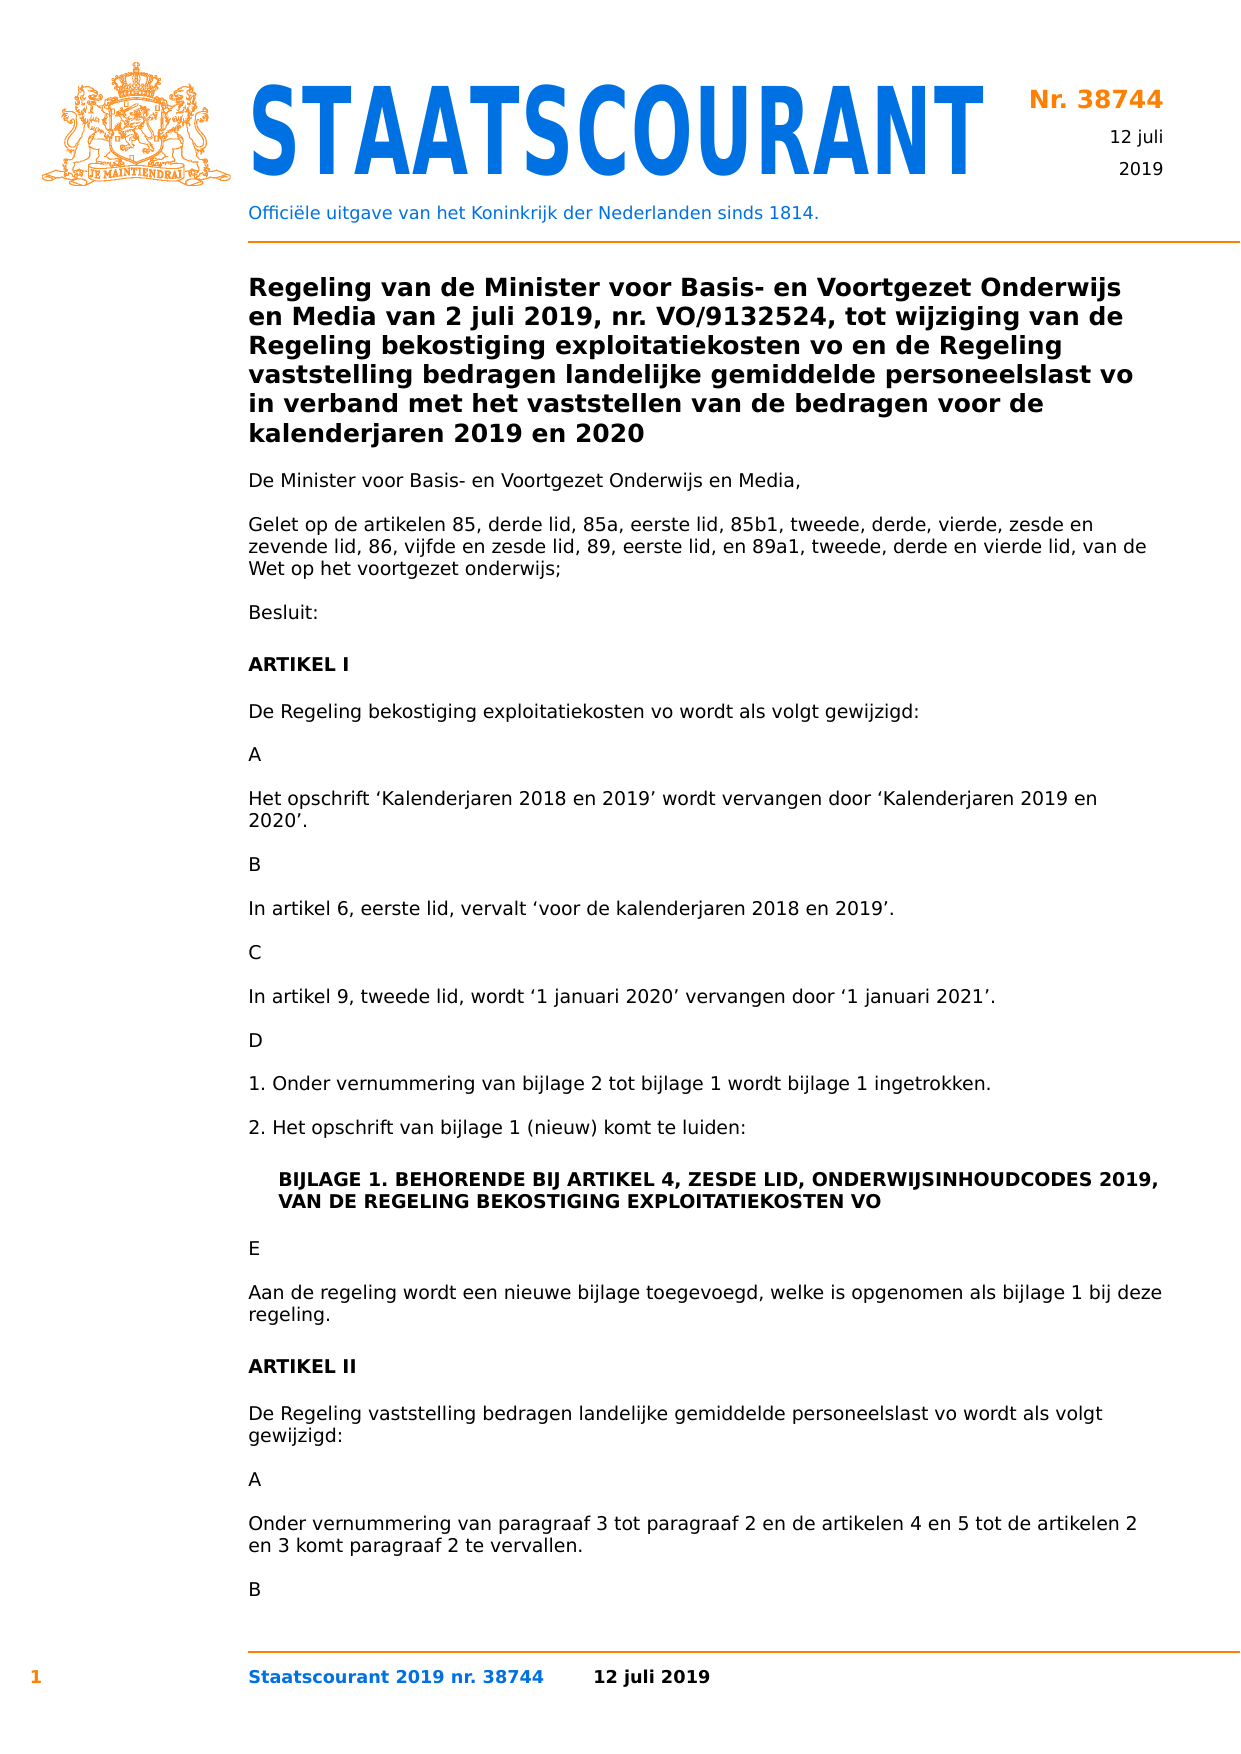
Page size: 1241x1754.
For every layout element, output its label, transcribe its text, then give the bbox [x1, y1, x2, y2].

text De Regeling vaststelling bedragen landelijke gemiddelde personeelslast vo wordt als volgt gewijzigd: [248, 1403, 1163, 1447]
text E [248, 1238, 1163, 1260]
text In artikel 6, eerste lid, vervalt ‘voor de kalenderjaren 2018 en 2019’. [248, 898, 1163, 920]
text C [248, 942, 1163, 964]
text A [248, 1469, 1163, 1491]
text Gelet op de artikelen 85, derde lid, 85a, eerste lid, 85b1, tweede, derde, vierde, zesde en zevende lid, 86, vijfde en zesde lid, 89, eerste lid, en 89a1, tweede, derde en vierde lid, van de Wet op het voortgezet onderwijs; [248, 514, 1163, 580]
subtitle BIJLAGE 1. BEHORENDE BIJ ARTIKEL 4, ZESDE LID, ONDERWIJSINHOUDCODES 2019, VAN DE REGELING BEKOSTIGING EXPLOITATIEKOSTEN VO [278, 1169, 1163, 1213]
text 2. Het opschrift van bijlage 1 (nieuw) komt te luiden: [248, 1117, 1163, 1139]
table_cell Officiële uitgave van het Koninkrijk der Nederlanden sinds 1814. [248, 203, 1240, 241]
text B [248, 1578, 1163, 1600]
text De Minister voor Basis- en Voortgezet Onderwijs en Media, [248, 470, 1163, 492]
text 1. Onder vernummering van bijlage 2 tot bijlage 1 wordt bijlage 1 ingetrokken. [248, 1073, 1163, 1095]
table_header [25, 62, 248, 241]
table_cell 2019 [998, 153, 1240, 203]
text Het opschrift ‘Kalenderjaren 2018 en 2019’ wordt vervangen door ‘Kalenderjaren 2019 en 2020’. [248, 788, 1163, 832]
text D [248, 1029, 1163, 1051]
text A [248, 744, 1163, 766]
text B [248, 854, 1163, 876]
subtitle Regeling van de Minister voor Basis- en Voortgezet Onderwijs en Media van 2 juli 2019, nr. VO/9132524, tot wijziging van de Regeling bekostiging exploitatiekosten vo en de Regeling vaststelling bedragen landelijke gemiddelde personeelslast vo in verband met het vaststellen van de bedragen voor de kalenderjaren 2019 en 2020 [248, 273, 1163, 448]
table_header STAATSCOURANT [248, 62, 998, 203]
text De Regeling bekostiging exploitatiekosten vo wordt als volgt gewijzigd: [248, 701, 1163, 722]
subtitle ARTIKEL I [248, 653, 1163, 676]
subtitle ARTIKEL II [248, 1356, 1163, 1378]
text Onder vernummering van paragraaf 3 tot paragraaf 2 en de artikelen 4 en 5 tot de artikelen 2 en 3 komt paragraaf 2 te vervallen. [248, 1513, 1163, 1557]
picture [41, 62, 231, 186]
text Aan de regeling wordt een nieuwe bijlage toegevoegd, welke is opgenomen als bijlage 1 bij deze regeling. [248, 1282, 1163, 1326]
table_header Nr. 38744 [998, 62, 1240, 121]
text In artikel 9, tweede lid, wordt ‘1 januari 2020’ vervangen door ‘1 januari 2021’. [248, 986, 1163, 1008]
table_cell 12 juli [998, 121, 1240, 153]
text Besluit: [248, 602, 1163, 623]
